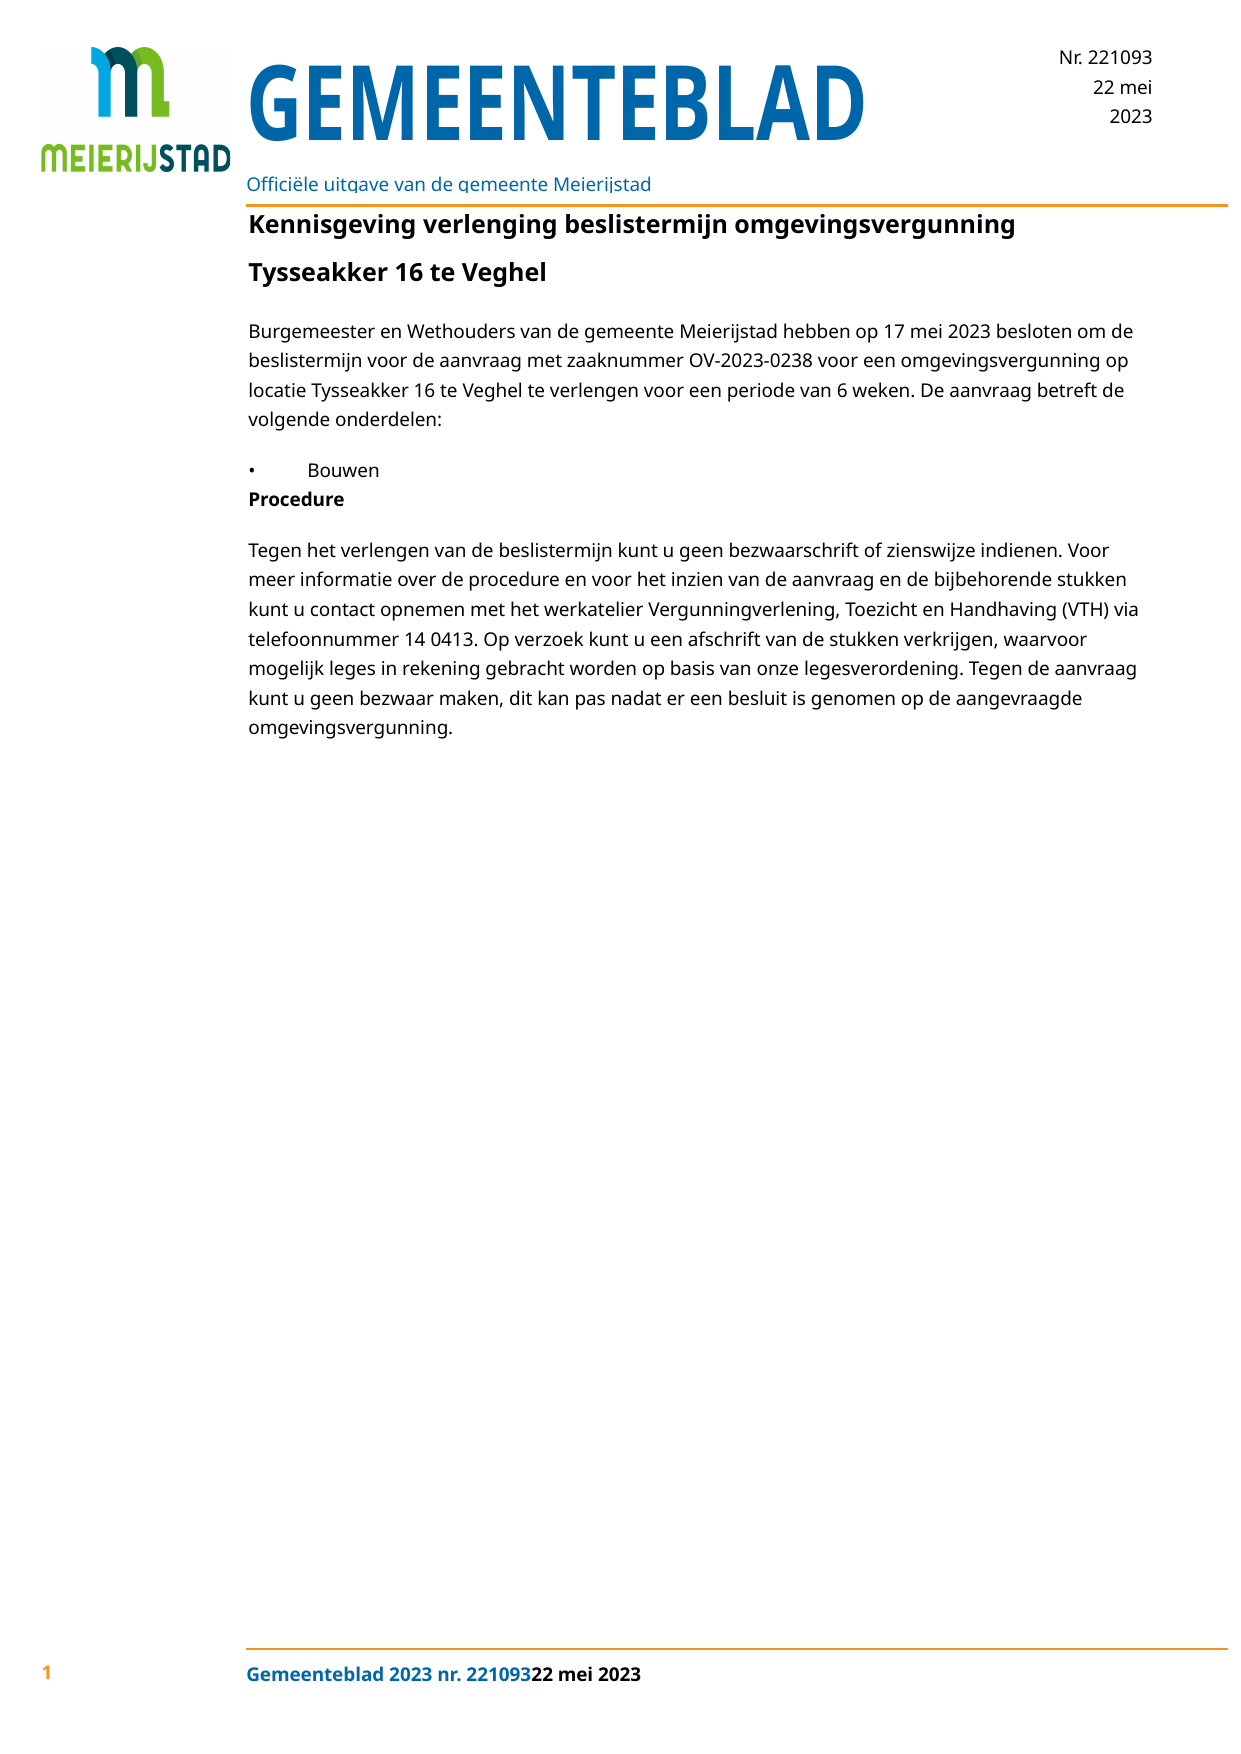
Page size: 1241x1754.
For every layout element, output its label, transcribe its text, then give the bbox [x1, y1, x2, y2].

list Bouwen [248, 457, 1152, 483]
text Kennisgeving verlenging beslistermijn omgevingsvergunning Tysseakker 16 te Veghel [248, 207, 1152, 288]
text Tegen het verlengen van de beslistermijn kunt u geen bezwaarschrift of zienswijze indienen. Voor meer informatie over de procedure en voor het inzien van de aanvraag en de bijbehorende stukken kunt u contact opnemen met het werkatelier Vergunningverlening, Toezicht en Handhaving (VTH) via telefoonnummer 14 0413. Op verzoek kunt u een afschrift van de stukken verkrijgen, waarvoor mogelijk leges in rekening gebracht worden op basis van onze legesverordening. Tegen de aanvraag kunt u geen bezwaar maken, dit kan pas nadat er een besluit is genomen op de aangevraagde omgevingsvergunning. [248, 537, 1152, 740]
text Burgemeester en Wethouders van de gemeente Meierijstad hebben op 17 mei 2023 besloten om de beslistermijn voor de aanvraag met zaaknummer OV-2023-0238 voor een omgevingsvergunning op locatie Tysseakker 16 te Veghel te verlengen voor een periode van 6 weken. De aanvraag betreft de volgende onderdelen: [248, 318, 1152, 432]
text Procedure [248, 487, 1152, 512]
picture [41, 47, 231, 172]
